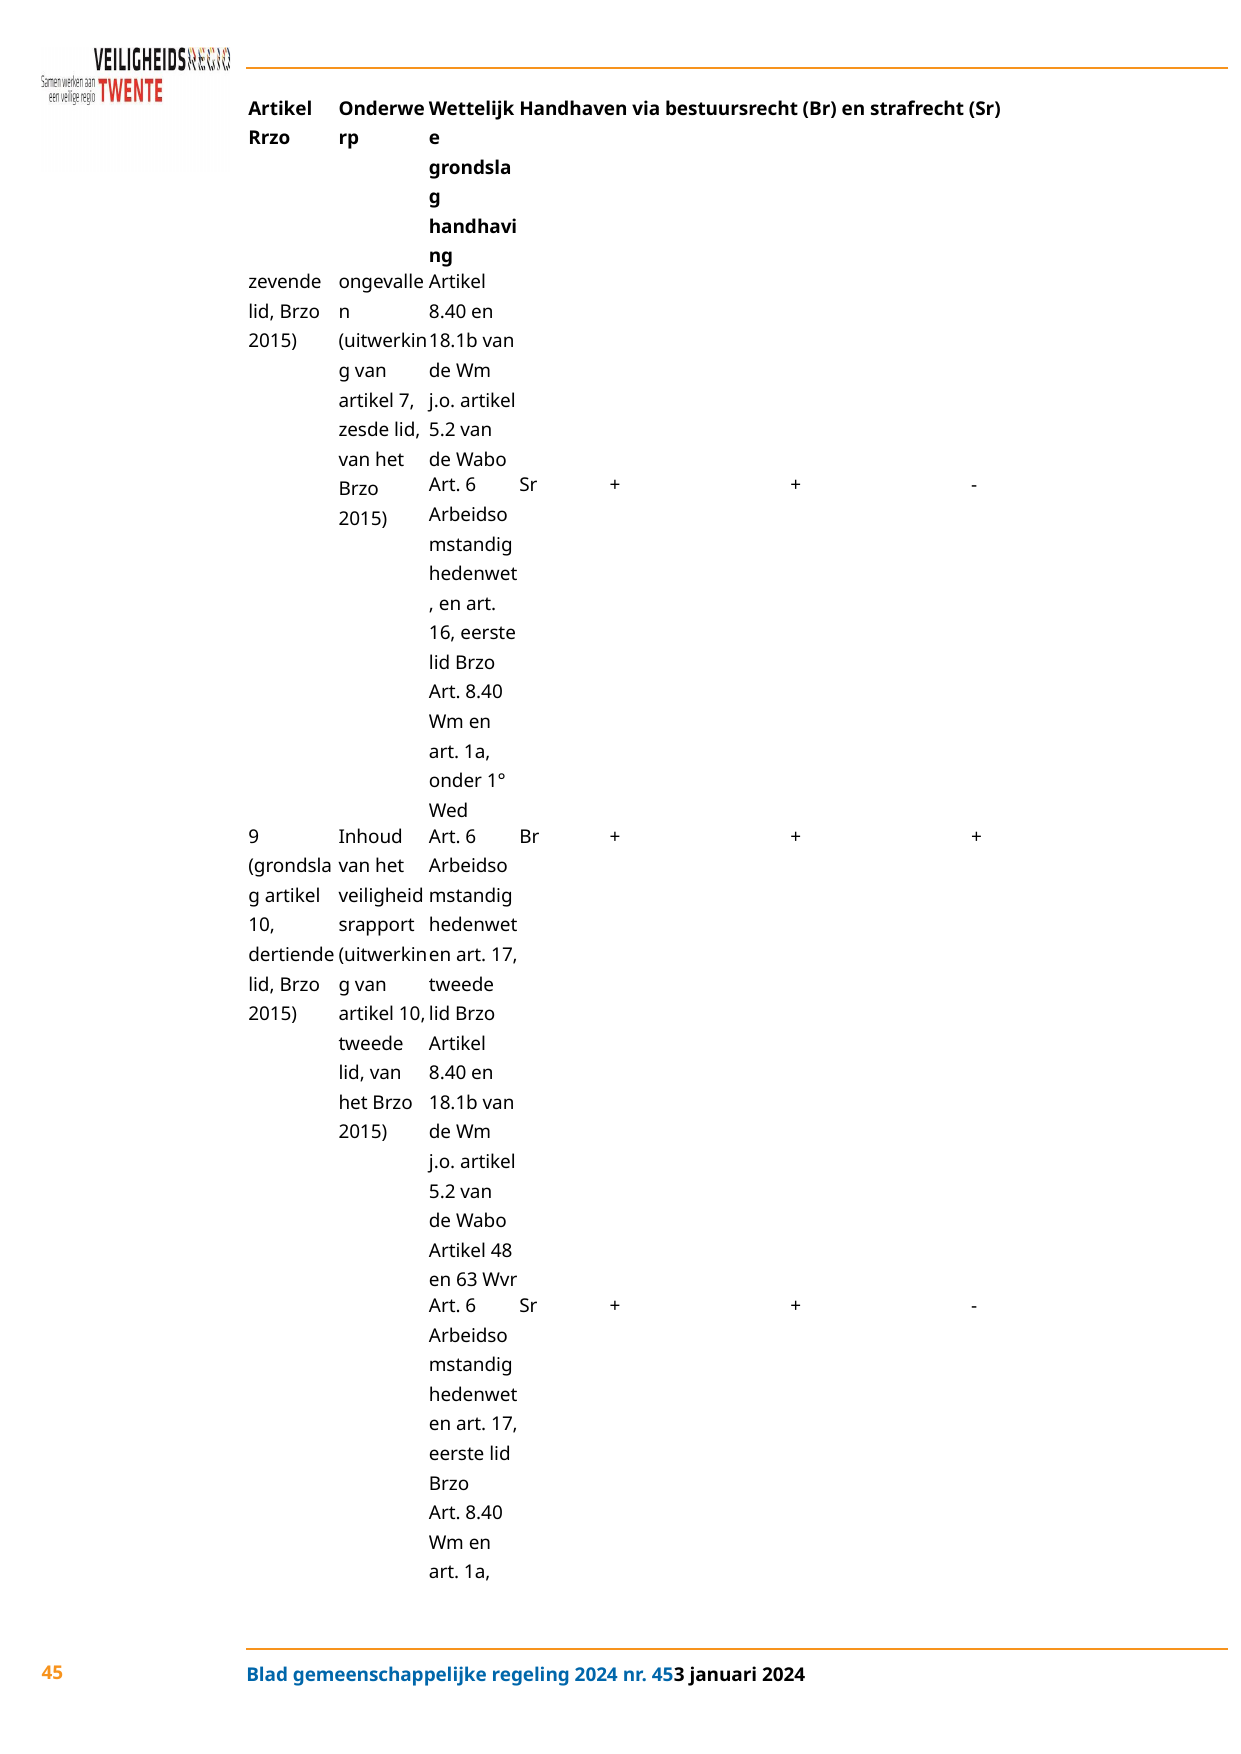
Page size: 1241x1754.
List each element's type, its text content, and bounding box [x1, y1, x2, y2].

table_cell - [971, 1292, 1152, 1584]
table_cell + [609, 472, 790, 823]
picture [41, 47, 231, 172]
table_cell zevende lid, Brzo 2015) [248, 269, 338, 823]
table_cell Sr [519, 472, 609, 823]
table_cell Art. 6 Arbeidsomstandighedenwet en art. 17, eerste lid Brzo Art. 8.40 Wm en art. 1a, [429, 1292, 519, 1584]
table_cell + [609, 823, 790, 1292]
table_cell [609, 269, 790, 472]
table_cell Br [519, 823, 609, 1292]
table_cell + [790, 823, 971, 1292]
table_header Artikel Rrzo [248, 95, 338, 268]
table_cell [790, 269, 971, 472]
table_cell - [971, 472, 1152, 823]
table_header Wettelijke grondslag handhaving [429, 95, 519, 268]
table_cell Art. 6 Arbeidsomstandighedenwet, en art. 16, eerste lid Brzo Art. 8.40 Wm en art. 1a, onder 1° Wed [429, 472, 519, 823]
table_cell + [790, 1292, 971, 1584]
table_header Onderwerp [338, 95, 429, 268]
table_cell Art. 6 Arbeidsomstandighedenwet en art. 17, tweede lid Brzo Artikel 8.40 en 18.1b van de Wm j.o. artikel 5.2 van de Wabo Artikel 48 en 63 Wvr [429, 823, 519, 1292]
table_cell Artikel 8.40 en 18.1b van de Wm j.o. artikel 5.2 van de Wabo [429, 269, 519, 472]
table_cell - [971, 269, 1152, 472]
table_cell Sr [519, 1292, 609, 1584]
table_cell + [609, 1292, 790, 1584]
table_header Handhaven via bestuursrecht (Br) en strafrecht (Sr) [519, 95, 1152, 268]
table_cell [519, 269, 609, 472]
table_cell + [971, 823, 1152, 1292]
table_cell 9 (grondslag artikel 10, dertiende lid, Brzo 2015) [248, 823, 338, 1584]
table_cell ongevallen (uitwerking van artikel 7, zesde lid, van het Brzo 2015) [338, 269, 429, 823]
table_cell Inhoud van het veiligheidsrapport (uitwerking van artikel 10, tweede lid, van het Brzo 2015) [338, 823, 429, 1584]
table_cell + [790, 472, 971, 823]
